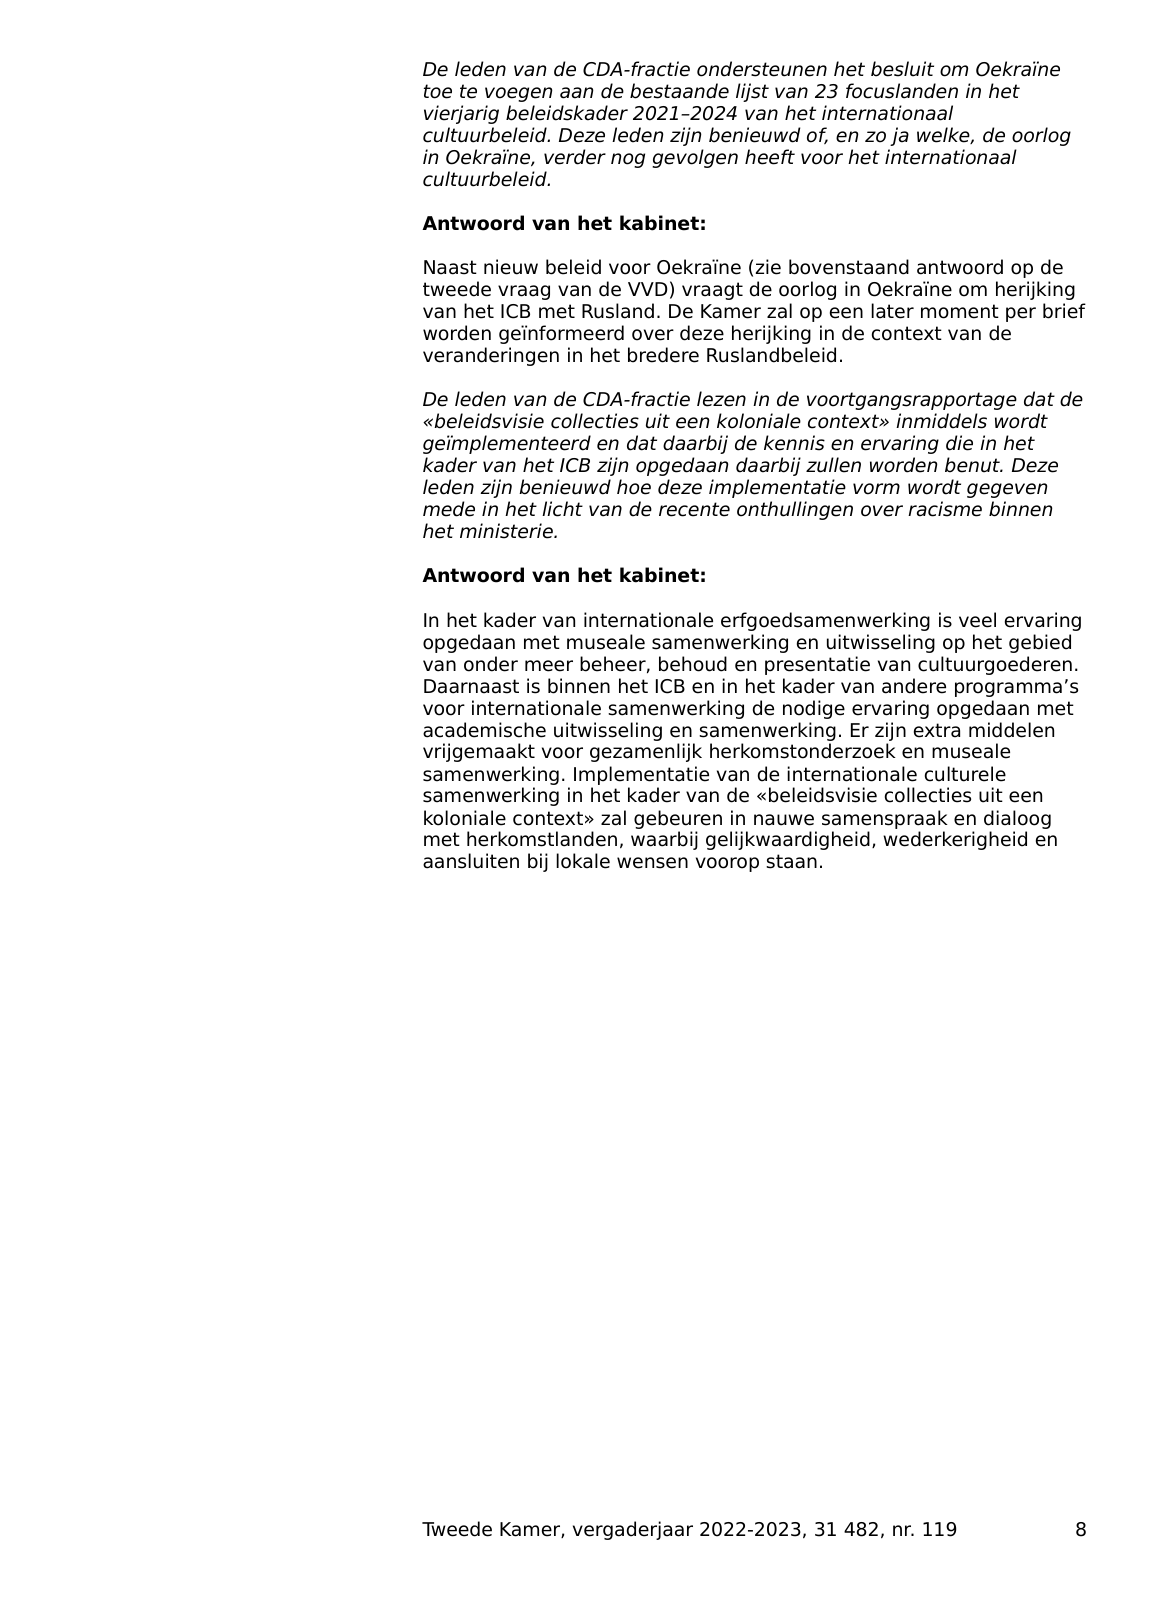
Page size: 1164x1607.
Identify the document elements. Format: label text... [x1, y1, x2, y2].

text Naast nieuw beleid voor Oekraïne (zie bovenstaand antwoord op de tweede vraag van de VVD) vraagt de oorlog in Oekraïne om herijking van het ICB met Rusland. De Kamer zal op een later moment per brief worden geïnformeerd over deze herijking in de context van de veranderingen in het bredere Ruslandbeleid. [422, 257, 1087, 367]
text De leden van de CDA-fractie ondersteunen het besluit om Oekraïne toe te voegen aan de bestaande lijst van 23 focuslanden in het vierjarig beleidskader 2021–2024 van het internationaal cultuurbeleid. Deze leden zijn benieuwd of, en zo ja welke, de oorlog in Oekraïne, verder nog gevolgen heeft voor het internationaal cultuurbeleid. [422, 59, 1087, 191]
text In het kader van internationale erfgoedsamenwerking is veel ervaring opgedaan met museale samenwerking en uitwisseling op het gebied van onder meer beheer, behoud en presentatie van cultuurgoederen. Daarnaast is binnen het ICB en in het kader van andere programma’s voor internationale samenwerking de nodige ervaring opgedaan met academische uitwisseling en samenwerking. Er zijn extra middelen vrijgemaakt voor gezamenlijk herkomstonderzoek en museale samenwerking. Implementatie van de internationale culturele samenwerking in het kader van de «beleidsvisie collecties uit een koloniale context» zal gebeuren in nauwe samenspraak en dialoog met herkomstlanden, waarbij gelijkwaardigheid, wederkerigheid en aansluiten bij lokale wensen voorop staan. [422, 609, 1087, 873]
subtitle Antwoord van het kabinet: [422, 213, 1087, 235]
subtitle Antwoord van het kabinet: [422, 565, 1087, 587]
text De leden van de CDA-fractie lezen in de voortgangsrapportage dat de «beleidsvisie collecties uit een koloniale context» inmiddels wordt geïmplementeerd en dat daarbij de kennis en ervaring die in het kader van het ICB zijn opgedaan daarbij zullen worden benut. Deze leden zijn benieuwd hoe deze implementatie vorm wordt gegeven mede in het licht van de recente onthullingen over racisme binnen het ministerie. [422, 389, 1087, 543]
